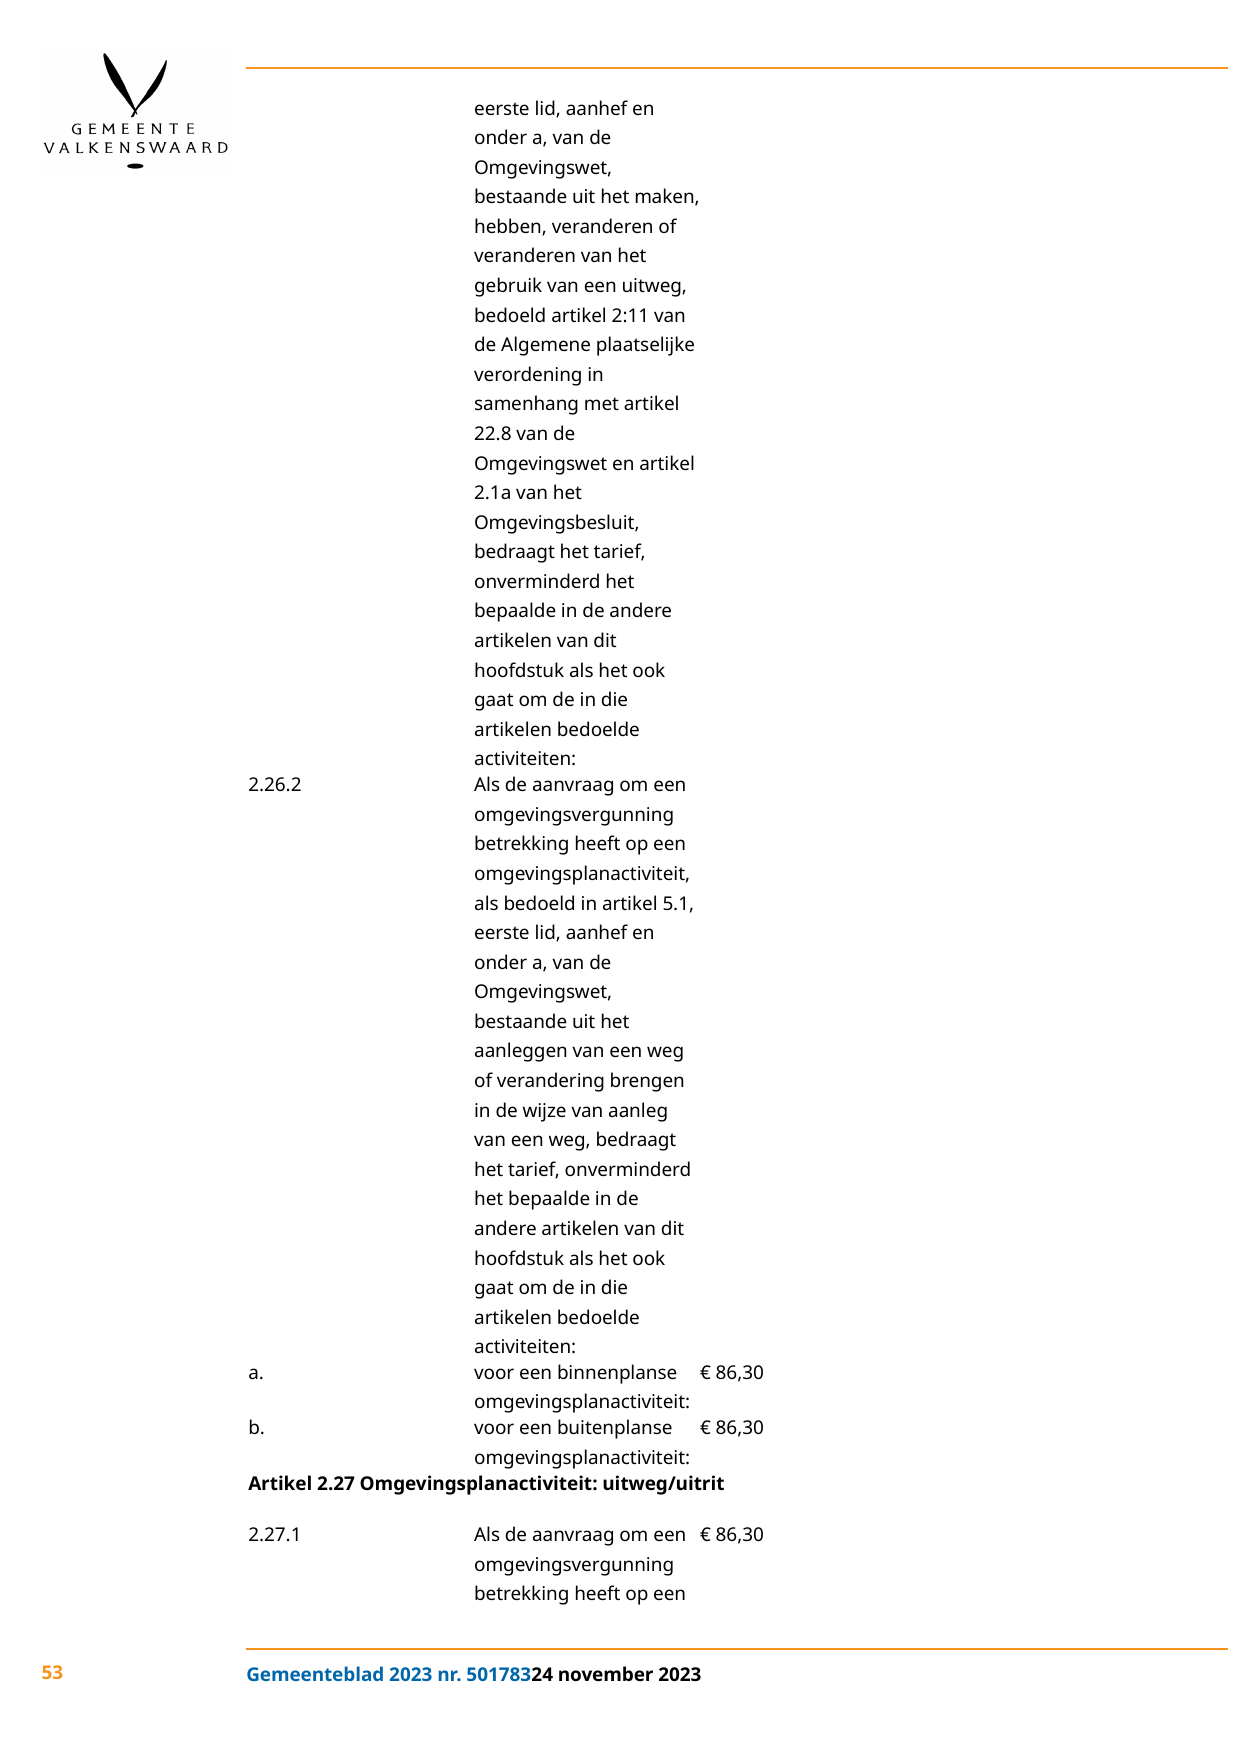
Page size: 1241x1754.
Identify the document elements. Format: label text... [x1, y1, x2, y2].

table_cell [700, 771, 926, 1359]
table_cell b. [248, 1415, 474, 1470]
table_cell Als de aanvraag om een omgevingsvergunning betrekking heeft op een omgevingsplanactiviteit, als bedoeld in artikel 5.1, eerste lid, aanhef en onder a, van de Omgevingswet, bestaande uit het aanleggen van een weg of verandering brengen in de wijze van aanleg van een weg, bedraagt het tarief, onverminderd het bepaalde in de andere artikelen van dit hoofdstuk als het ook gaat om de in die artikelen bedoelde activiteiten: [474, 771, 700, 1359]
table_cell eerste lid, aanhef en onder a, van de Omgevingswet, bestaande uit het maken, hebben, veranderen of veranderen van het gebruik van een uitweg, bedoeld artikel 2:11 van de Algemene plaatselijke verordening in samenhang met artikel 22.8 van de Omgevingswet en artikel 2.1a van het Omgevingsbesluit, bedraagt het tarief, onverminderd het bepaalde in de andere artikelen van dit hoofdstuk als het ook gaat om de in die artikelen bedoelde activiteiten: [474, 95, 700, 771]
table_cell [926, 1470, 1152, 1496]
table_cell € 86,30 [700, 1415, 926, 1470]
table_cell 2.26.2 [248, 771, 474, 1359]
table_cell Als de aanvraag om een omgevingsvergunning betrekking heeft op een [474, 1521, 700, 1606]
table_cell € 86,30 [700, 1521, 926, 1606]
table_cell Artikel 2.27 Omgevingsplanactiviteit: uitweg/uitrit [248, 1470, 926, 1496]
table_cell voor een binnenplanse omgevingsplanactiviteit: [474, 1359, 700, 1414]
table_cell [248, 95, 474, 771]
table_cell [926, 95, 1152, 771]
picture [41, 47, 231, 172]
table_cell voor een buitenplanse omgevingsplanactiviteit: [474, 1415, 700, 1470]
table_cell [248, 1496, 474, 1521]
table_cell [926, 771, 1152, 1359]
table_cell [926, 1359, 1152, 1414]
table_cell [700, 1496, 926, 1521]
table_cell [926, 1521, 1152, 1606]
table_cell [474, 1496, 700, 1521]
table_cell 2.27.1 [248, 1521, 474, 1606]
table_cell [926, 1415, 1152, 1470]
table_cell [700, 95, 926, 771]
table_cell [926, 1496, 1152, 1521]
table_cell € 86,30 [700, 1359, 926, 1414]
table_cell a. [248, 1359, 474, 1414]
